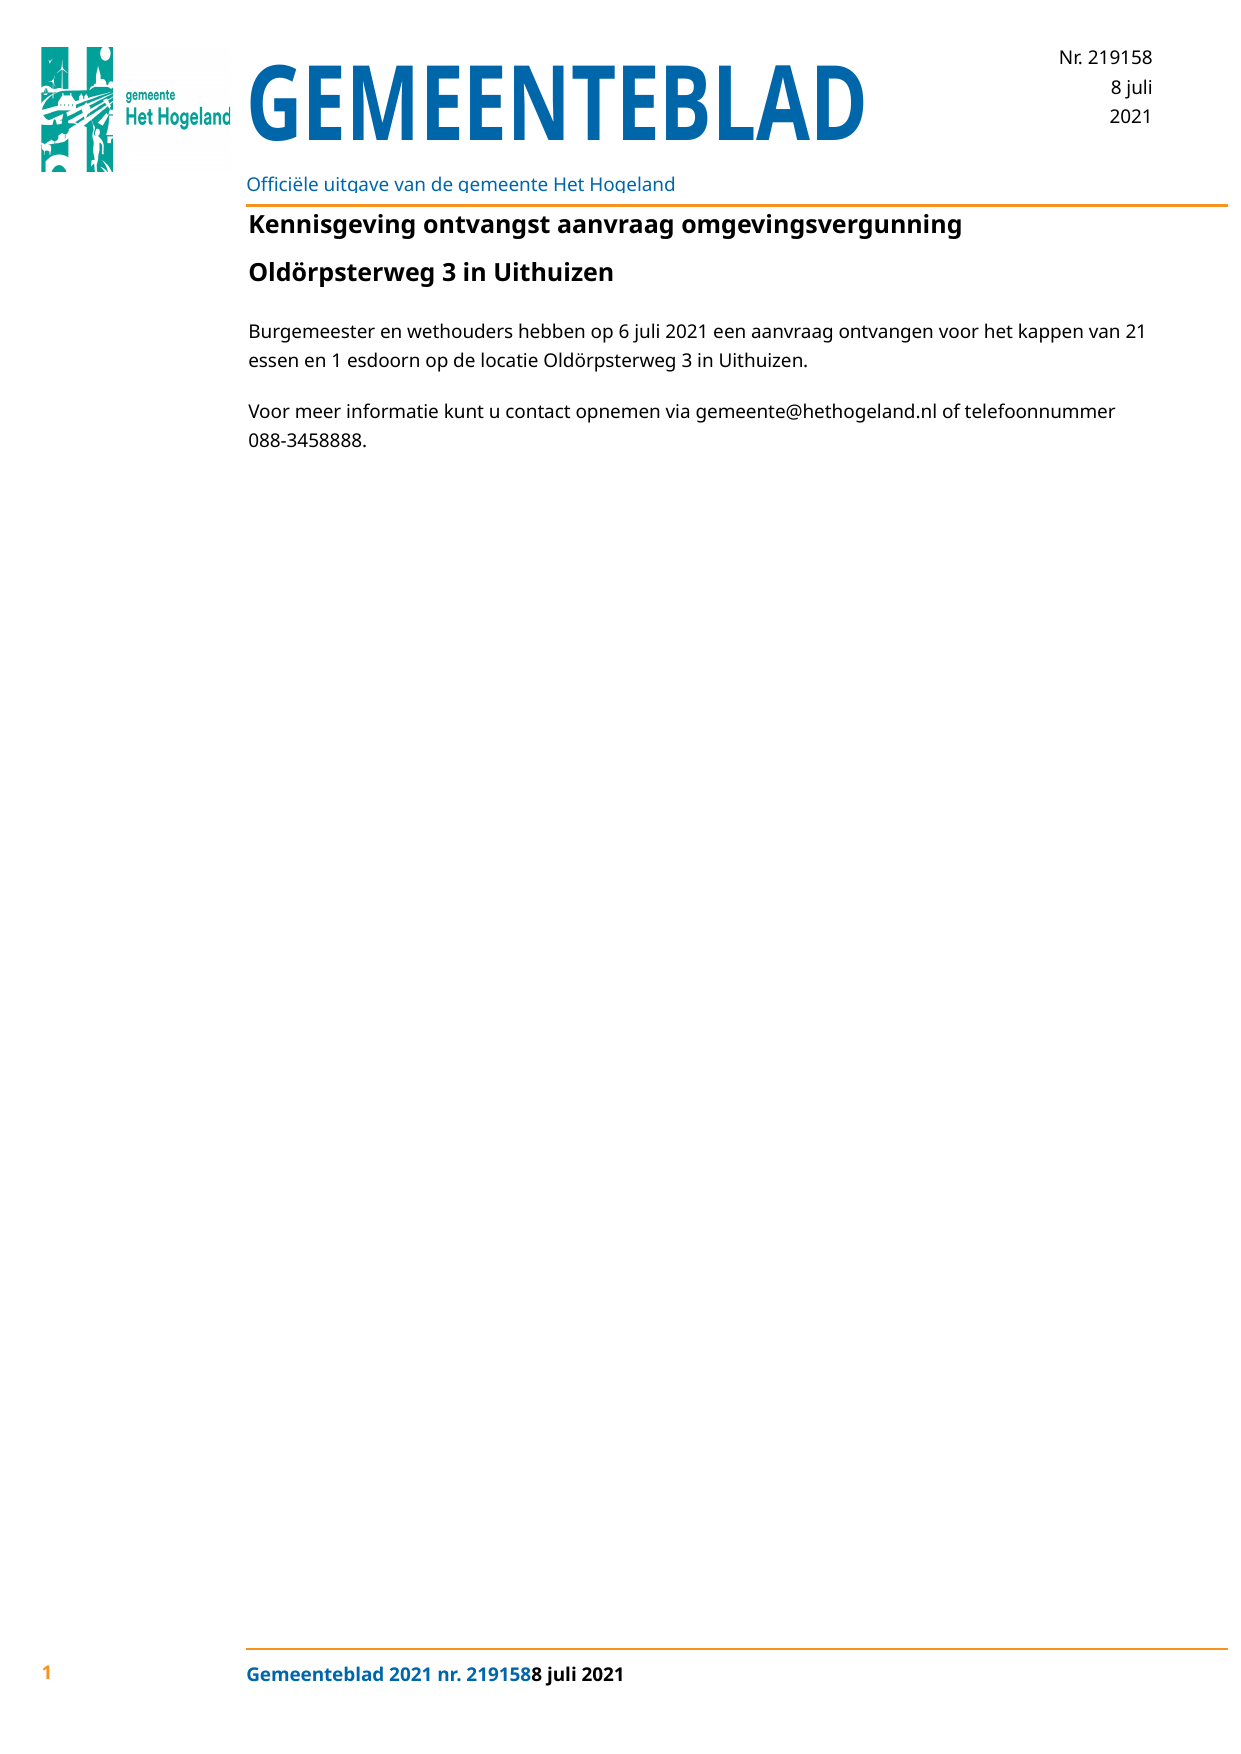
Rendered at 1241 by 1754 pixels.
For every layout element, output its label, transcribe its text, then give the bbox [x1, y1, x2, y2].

text Voor meer informatie kunt u contact opnemen via gemeente@hethogeland.nl of telefoonnummer 088-3458888. [248, 398, 1152, 453]
picture [41, 47, 231, 172]
text Kennisgeving ontvangst aanvraag omgevingsvergunning Oldörpsterweg 3 in Uithuizen [248, 207, 1152, 288]
text Burgemeester en wethouders hebben op 6 juli 2021 een aanvraag ontvangen voor het kappen van 21 essen en 1 esdoorn op de locatie Oldörpsterweg 3 in Uithuizen. [248, 318, 1152, 373]
